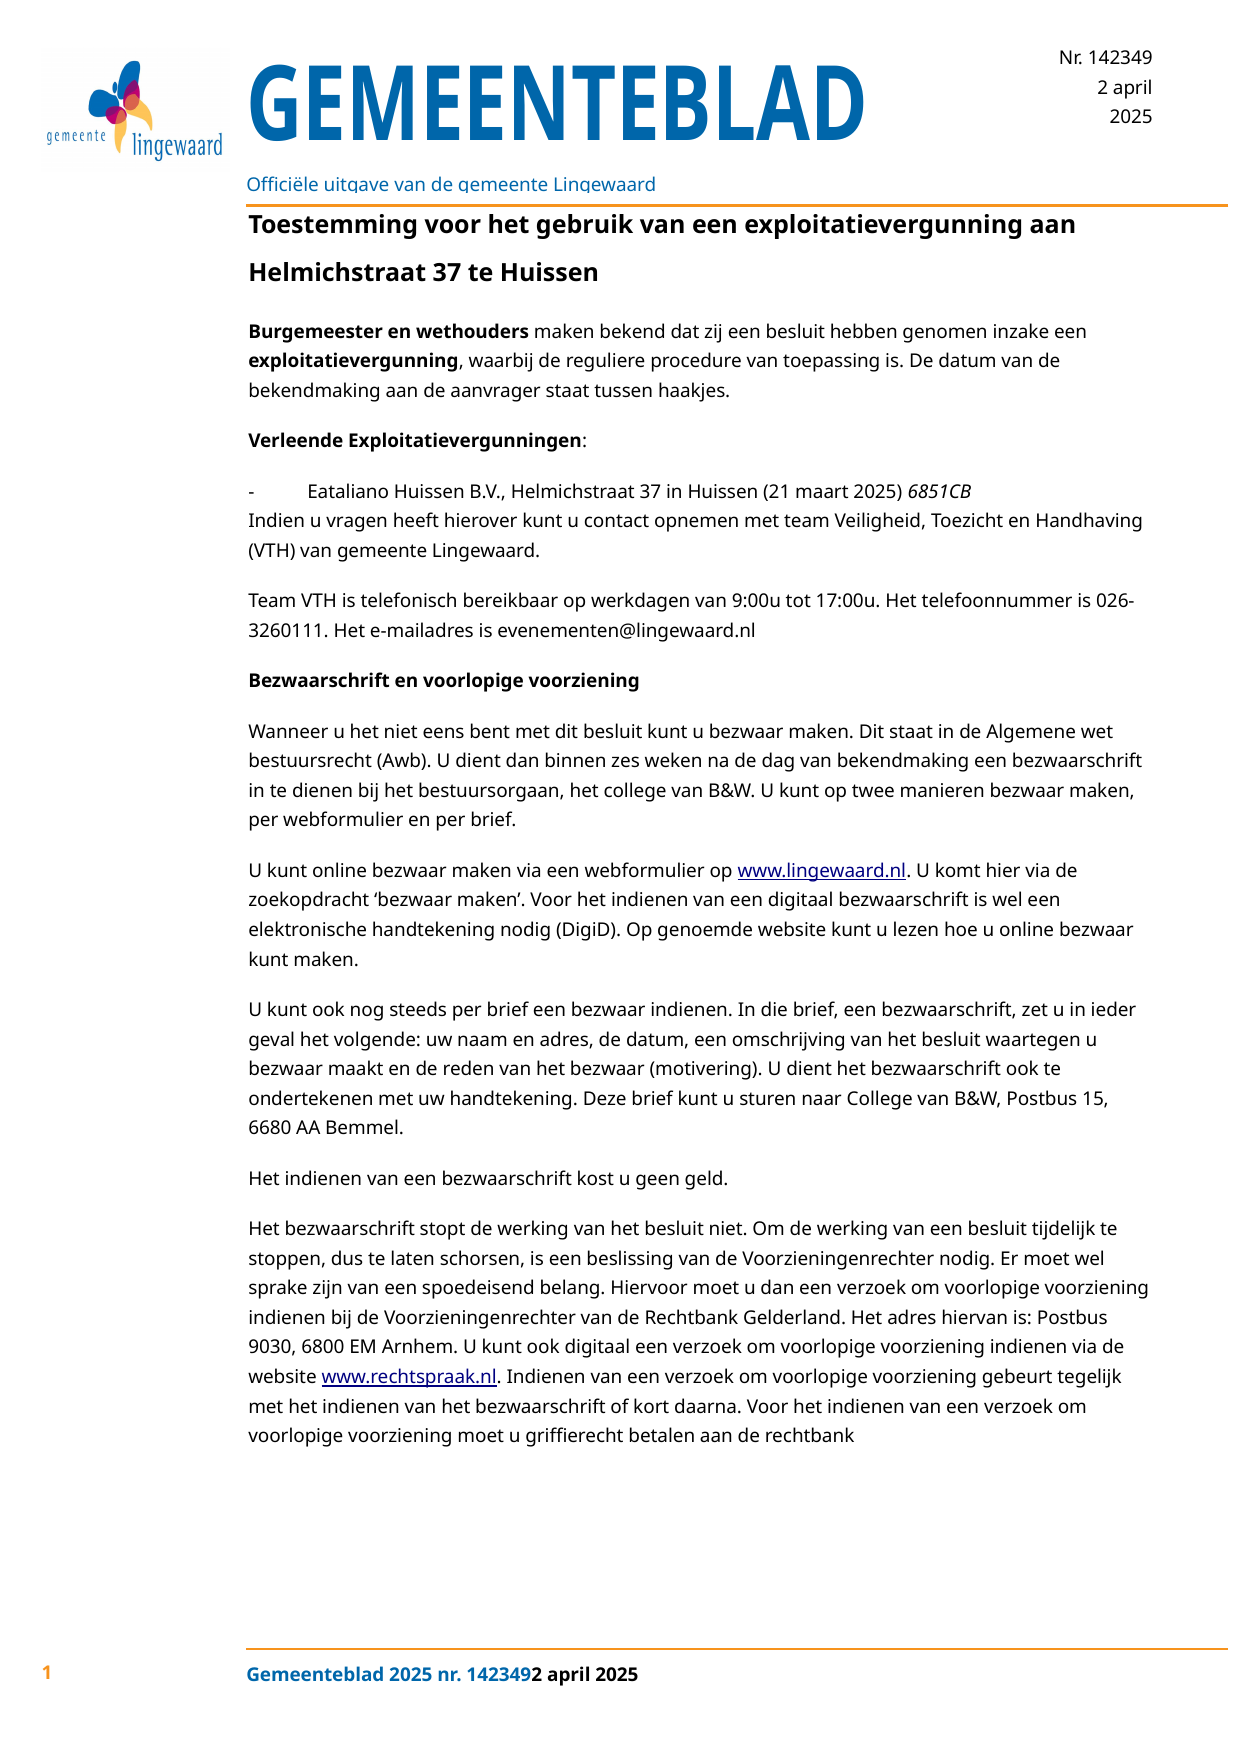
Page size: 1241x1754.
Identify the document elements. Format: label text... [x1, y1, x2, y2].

text Het indienen van een bezwaarschrift kost u geen geld. [248, 1165, 1152, 1191]
text Bezwaarschrift en voorlopige voorziening [248, 667, 1152, 693]
text Wanneer u het niet eens bent met dit besluit kunt u bezwaar maken. Dit staat in de Algemene wet bestuursrecht (Awb). U dient dan binnen zes weken na de dag van bekendmaking een bezwaarschrift in te dienen bij het bestuursorgaan, het college van B&W. U kunt op twee manieren bezwaar maken, per webformulier en per brief. [248, 718, 1152, 832]
text Toestemming voor het gebruik van een exploitatievergunning aan Helmichstraat 37 te Huissen [248, 207, 1152, 288]
text U kunt online bezwaar maken via een webformulier op www.lingewaard.nl. U komt hier via de zoekopdracht ‘bezwaar maken’. Voor het indienen van een digitaal bezwaarschrift is wel een elektronische handtekening nodig (DigiD). Op genoemde website kunt u lezen hoe u online bezwaar kunt maken. [248, 857, 1152, 972]
text Het bezwaarschrift stopt de werking van het besluit niet. Om de werking van een besluit tijdelijk te stoppen, dus te laten schorsen, is een beslissing van de Voorzieningenrechter nodig. Er moet wel sprake zijn van een spoedeisend belang. Hiervoor moet u dan een verzoek om voorlopige voorziening indienen bij de Voorzieningenrechter van de Rechtbank Gelderland. Het adres hiervan is: Postbus 9030, 6800 EM Arnhem. U kunt ook digitaal een verzoek om voorlopige voorziening indienen via de website www.rechtspraak.nl. Indienen van een verzoek om voorlopige voorziening gebeurt tegelijk met het indienen van het bezwaarschrift of kort daarna. Voor het indienen van een verzoek om voorlopige voorziening moet u griffierecht betalen aan de rechtbank [248, 1215, 1152, 1448]
text Indien u vragen heeft hierover kunt u contact opnemen met team Veiligheid, Toezicht en Handhaving (VTH) van gemeente Lingewaard. [248, 507, 1152, 563]
text U kunt ook nog steeds per brief een bezwaar indienen. In die brief, een bezwaarschrift, zet u in ieder geval het volgende: uw naam en adres, de datum, een omschrijving van het besluit waartegen u bezwaar maakt en de reden van het bezwaar (motivering). U dient het bezwaarschrift ook te ondertekenen met uw handtekening. Deze brief kunt u sturen naar College van B&W, Postbus 15, 6680 AA Bemmel. [248, 996, 1152, 1140]
list Eataliano Huissen B.V., Helmichstraat 37 in Huissen (21 maart 2025) 6851CB [248, 478, 1152, 504]
text Burgemeester en wethouders maken bekend dat zij een besluit hebben genomen inzake een exploitatievergunning, waarbij de reguliere procedure van toepassing is. De datum van de bekendmaking aan de aanvrager staat tussen haakjes. [248, 318, 1152, 403]
text Verleende Exploitatievergunningen: [248, 427, 1152, 453]
text Team VTH is telefonisch bereikbaar op werkdagen van 9:00u tot 17:00u. Het telefoonnummer is 026-3260111. Het e-mailadres is evenementen@lingewaard.nl [248, 587, 1152, 643]
picture [41, 47, 231, 172]
